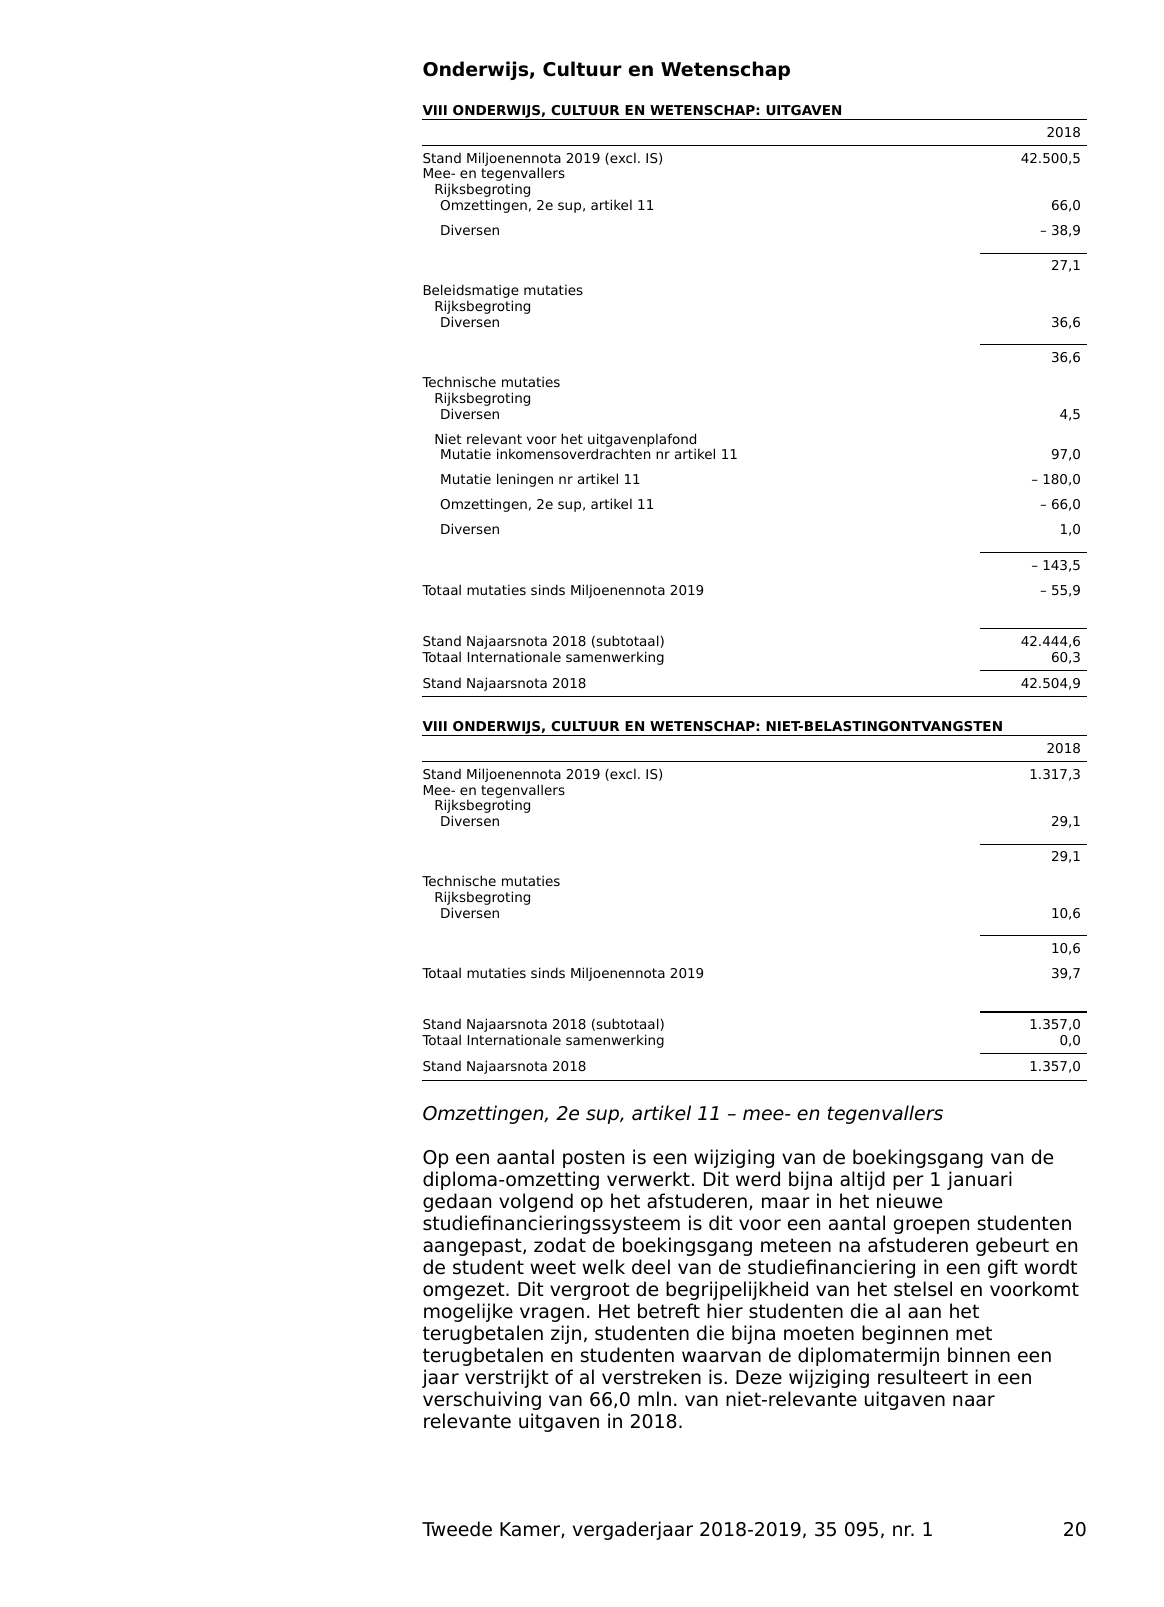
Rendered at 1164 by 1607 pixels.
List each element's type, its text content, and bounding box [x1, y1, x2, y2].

table_cell [980, 431, 1087, 447]
table_cell [422, 299, 428, 314]
table_cell [980, 283, 1087, 299]
table_cell Beleidsmatige mutaties [422, 283, 980, 299]
table_cell [434, 982, 980, 1011]
table_cell Rijksbegroting [428, 798, 980, 814]
table_cell Omzettingen, 2e sup, artikel 11 [434, 497, 980, 522]
table_cell [422, 315, 428, 344]
table_cell [428, 472, 434, 497]
table_cell [422, 120, 980, 145]
table_cell [422, 906, 428, 935]
table_cell [422, 198, 428, 223]
table_header VIII ONDERWIJS, CULTUUR EN WETENSCHAP: NIET-BELASTINGONTVANGSTEN [422, 719, 1087, 735]
table_cell [434, 253, 980, 283]
table_cell [428, 447, 434, 472]
table_cell [422, 598, 428, 628]
table_cell Totaal Internationale samenwerking [422, 1033, 980, 1053]
table_cell – 180,0 [980, 472, 1087, 497]
table_cell [980, 982, 1087, 1011]
table_header VIII ONDERWIJS, CULTUUR EN WETENSCHAP: UITGAVEN [422, 103, 1087, 119]
table_cell Diversen [434, 814, 980, 843]
table_cell [422, 814, 428, 843]
table_cell [428, 906, 434, 935]
table_cell 60,3 [980, 650, 1087, 670]
table_cell 10,6 [980, 906, 1087, 935]
table_cell [428, 344, 434, 375]
table_cell Mee- en tegenvallers [422, 166, 980, 182]
table_cell Technische mutaties [422, 375, 980, 391]
table_cell [980, 890, 1087, 906]
table_cell [422, 798, 428, 814]
table_cell 66,0 [980, 198, 1087, 223]
table_cell Diversen [434, 223, 980, 252]
table_cell [428, 844, 434, 874]
table_cell [980, 874, 1087, 890]
table_cell [428, 935, 434, 966]
table_cell [428, 497, 434, 522]
table_cell [980, 182, 1087, 198]
table_cell Totaal mutaties sinds Miljoenennota 2019 [422, 966, 980, 982]
table_cell [422, 890, 428, 906]
table_cell 42.504,9 [980, 671, 1087, 696]
table_cell Stand Najaarsnota 2018 [422, 670, 980, 696]
table_cell [428, 814, 434, 843]
text Op een aantal posten is een wijziging van de boekingsgang van de diploma-omzetting verwerkt. Dit werd bijna altijd per 1 januari gedaan volgend op het afstuderen, maar in het nieuwe studiefinancieringssysteem is dit voor een aantal groepen studenten aangepast, zodat de boekingsgang meteen na afstuderen gebeurt en de student weet welk deel van de studiefinanciering in een gift wordt omgezet. Dit vergroot de begrijpelijkheid van het stelsel en voorkomt mogelijke vragen. Het betreft hier studenten die al aan het terugbetalen zijn, studenten die bijna moeten beginnen met terugbetalen en studenten waarvan de diplomatermijn binnen een jaar verstrijkt of al verstreken is. Deze wijziging resulteert in een verschuiving van 66,0 mln. van niet-relevante uitgaven naar relevante uitgaven in 2018. [422, 1147, 1087, 1433]
table_cell – 55,9 [980, 583, 1087, 598]
table_cell 39,7 [980, 966, 1087, 982]
table_cell [428, 598, 434, 628]
table_cell Diversen [434, 315, 980, 344]
table_cell Rijksbegroting [428, 890, 980, 906]
table_cell Omzettingen, 2e sup, artikel 11 [434, 198, 980, 223]
table_cell [434, 598, 980, 628]
table_cell [422, 844, 428, 874]
table_cell Totaal mutaties sinds Miljoenennota 2019 [422, 583, 980, 598]
table_cell Diversen [434, 522, 980, 552]
table_cell 27,1 [980, 254, 1087, 283]
table_cell [980, 375, 1087, 391]
table_cell 1.357,0 [980, 1054, 1087, 1079]
table_cell Stand Miljoenennota 2019 (excl. IS) [422, 146, 980, 166]
table_cell [422, 472, 428, 497]
table_cell 36,6 [980, 315, 1087, 344]
table_cell [422, 406, 428, 431]
table_cell Rijksbegroting [428, 391, 980, 406]
table_cell [422, 982, 428, 1011]
table_cell [422, 522, 428, 552]
table_cell Mee- en tegenvallers [422, 782, 980, 798]
table_cell [428, 223, 434, 252]
table_cell [422, 391, 428, 406]
table_cell Technische mutaties [422, 874, 980, 890]
table_cell Rijksbegroting [428, 299, 980, 314]
table_cell [428, 982, 434, 1011]
table_cell 36,6 [980, 345, 1087, 375]
table_cell 1.317,3 [980, 762, 1087, 782]
table_cell [428, 198, 434, 223]
table_cell 97,0 [980, 447, 1087, 472]
table_cell [434, 552, 980, 583]
table_cell [980, 391, 1087, 406]
table_cell 1,0 [980, 522, 1087, 552]
table_cell 1.357,0 [980, 1013, 1087, 1033]
table_cell Mutatie inkomensoverdrachten nr artikel 11 [434, 447, 980, 472]
table_cell Stand Najaarsnota 2018 (subtotaal) [422, 628, 980, 649]
table_cell [422, 431, 428, 447]
table_cell Rijksbegroting [428, 182, 980, 198]
table_cell 2018 [980, 120, 1087, 145]
table_cell [422, 223, 428, 252]
table_cell [428, 315, 434, 344]
table_cell [422, 736, 980, 761]
table_cell Stand Najaarsnota 2018 [422, 1053, 980, 1079]
table_cell 10,6 [980, 936, 1087, 966]
table_cell 29,1 [980, 814, 1087, 843]
table_cell [422, 497, 428, 522]
table_cell – 66,0 [980, 497, 1087, 522]
table_cell [422, 253, 428, 283]
table_cell [428, 406, 434, 431]
table_cell 29,1 [980, 845, 1087, 874]
table_cell 0,0 [980, 1033, 1087, 1053]
table_cell [422, 935, 428, 966]
table_cell [422, 344, 428, 375]
table_cell – 38,9 [980, 223, 1087, 252]
table_cell [434, 344, 980, 375]
table_cell [422, 552, 428, 583]
table_cell Diversen [434, 906, 980, 935]
table_cell [434, 935, 980, 966]
table_cell [980, 598, 1087, 628]
table_cell 42.444,6 [980, 629, 1087, 649]
table_cell Mutatie leningen nr artikel 11 [434, 472, 980, 497]
table_cell [428, 552, 434, 583]
table_cell 4,5 [980, 406, 1087, 431]
table_cell [434, 844, 980, 874]
table_cell Stand Najaarsnota 2018 (subtotaal) [422, 1011, 980, 1033]
table_cell [422, 447, 428, 472]
table_cell Totaal Internationale samenwerking [422, 650, 980, 670]
table_cell [980, 299, 1087, 314]
table_cell [428, 522, 434, 552]
table_cell [980, 166, 1087, 182]
subtitle Onderwijs, Cultuur en Wetenschap [422, 59, 1087, 81]
table_cell Niet relevant voor het uitgavenplafond [428, 431, 980, 447]
subtitle Omzettingen, 2e sup, artikel 11 – mee- en tegenvallers [422, 1103, 1087, 1125]
table_cell [980, 798, 1087, 814]
table_cell [980, 782, 1087, 798]
table_cell [428, 253, 434, 283]
table_cell 42.500,5 [980, 146, 1087, 166]
table_cell Diversen [434, 406, 980, 431]
table_cell Stand Miljoenennota 2019 (excl. IS) [422, 762, 980, 782]
table_cell 2018 [980, 736, 1087, 761]
table_cell – 143,5 [980, 553, 1087, 583]
table_cell [422, 182, 428, 198]
